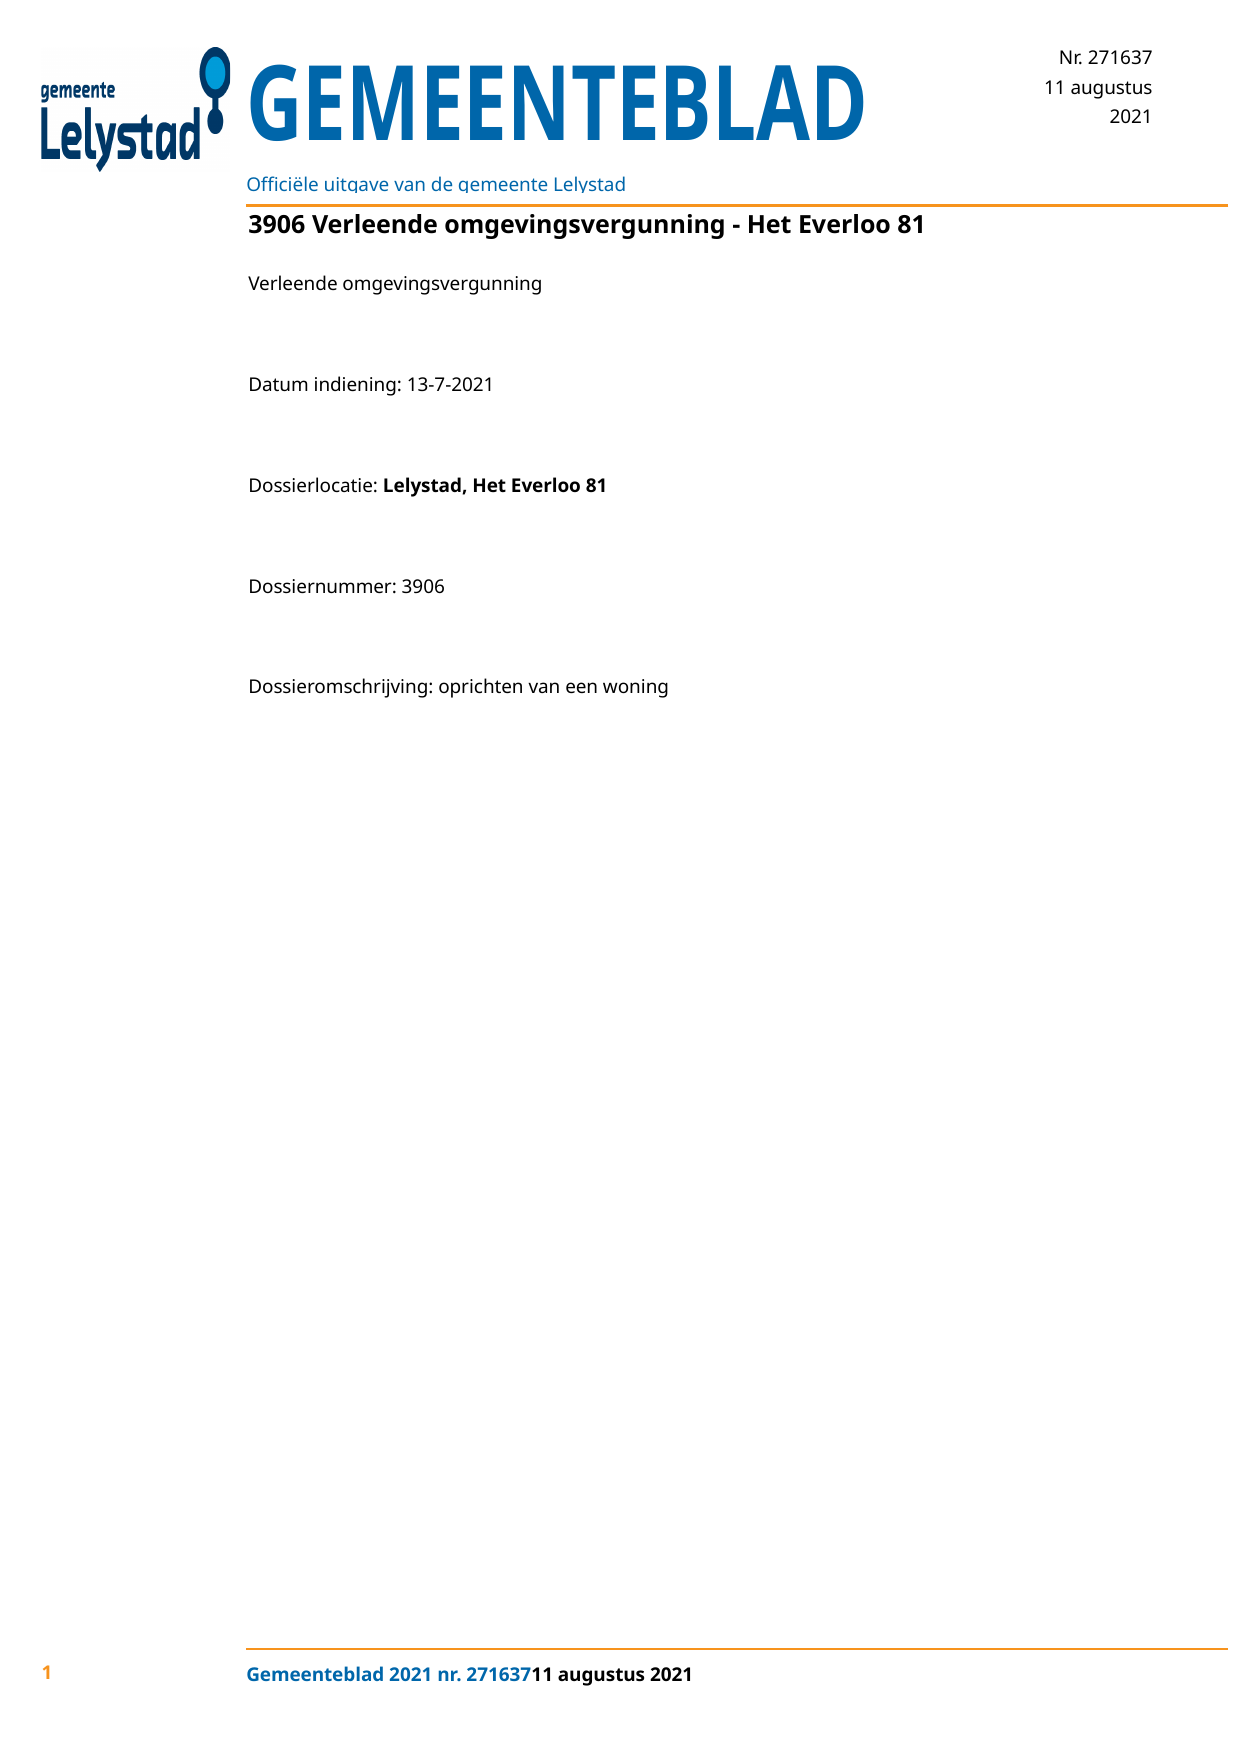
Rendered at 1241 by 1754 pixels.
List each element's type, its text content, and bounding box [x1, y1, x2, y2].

text Dossiernummer: 3906 [248, 573, 1152, 598]
text Verleende omgevingsvergunning [248, 270, 1152, 296]
text Dossierlocatie: Lelystad, Het Everloo 81 [248, 472, 1152, 498]
text Datum indiening: 13-7-2021 [248, 371, 1152, 397]
text Dossieromschrijving: oprichten van een woning [248, 674, 1152, 699]
text 3906 Verleende omgevingsvergunning - Het Everloo 81 [248, 207, 1152, 241]
picture [41, 47, 231, 172]
